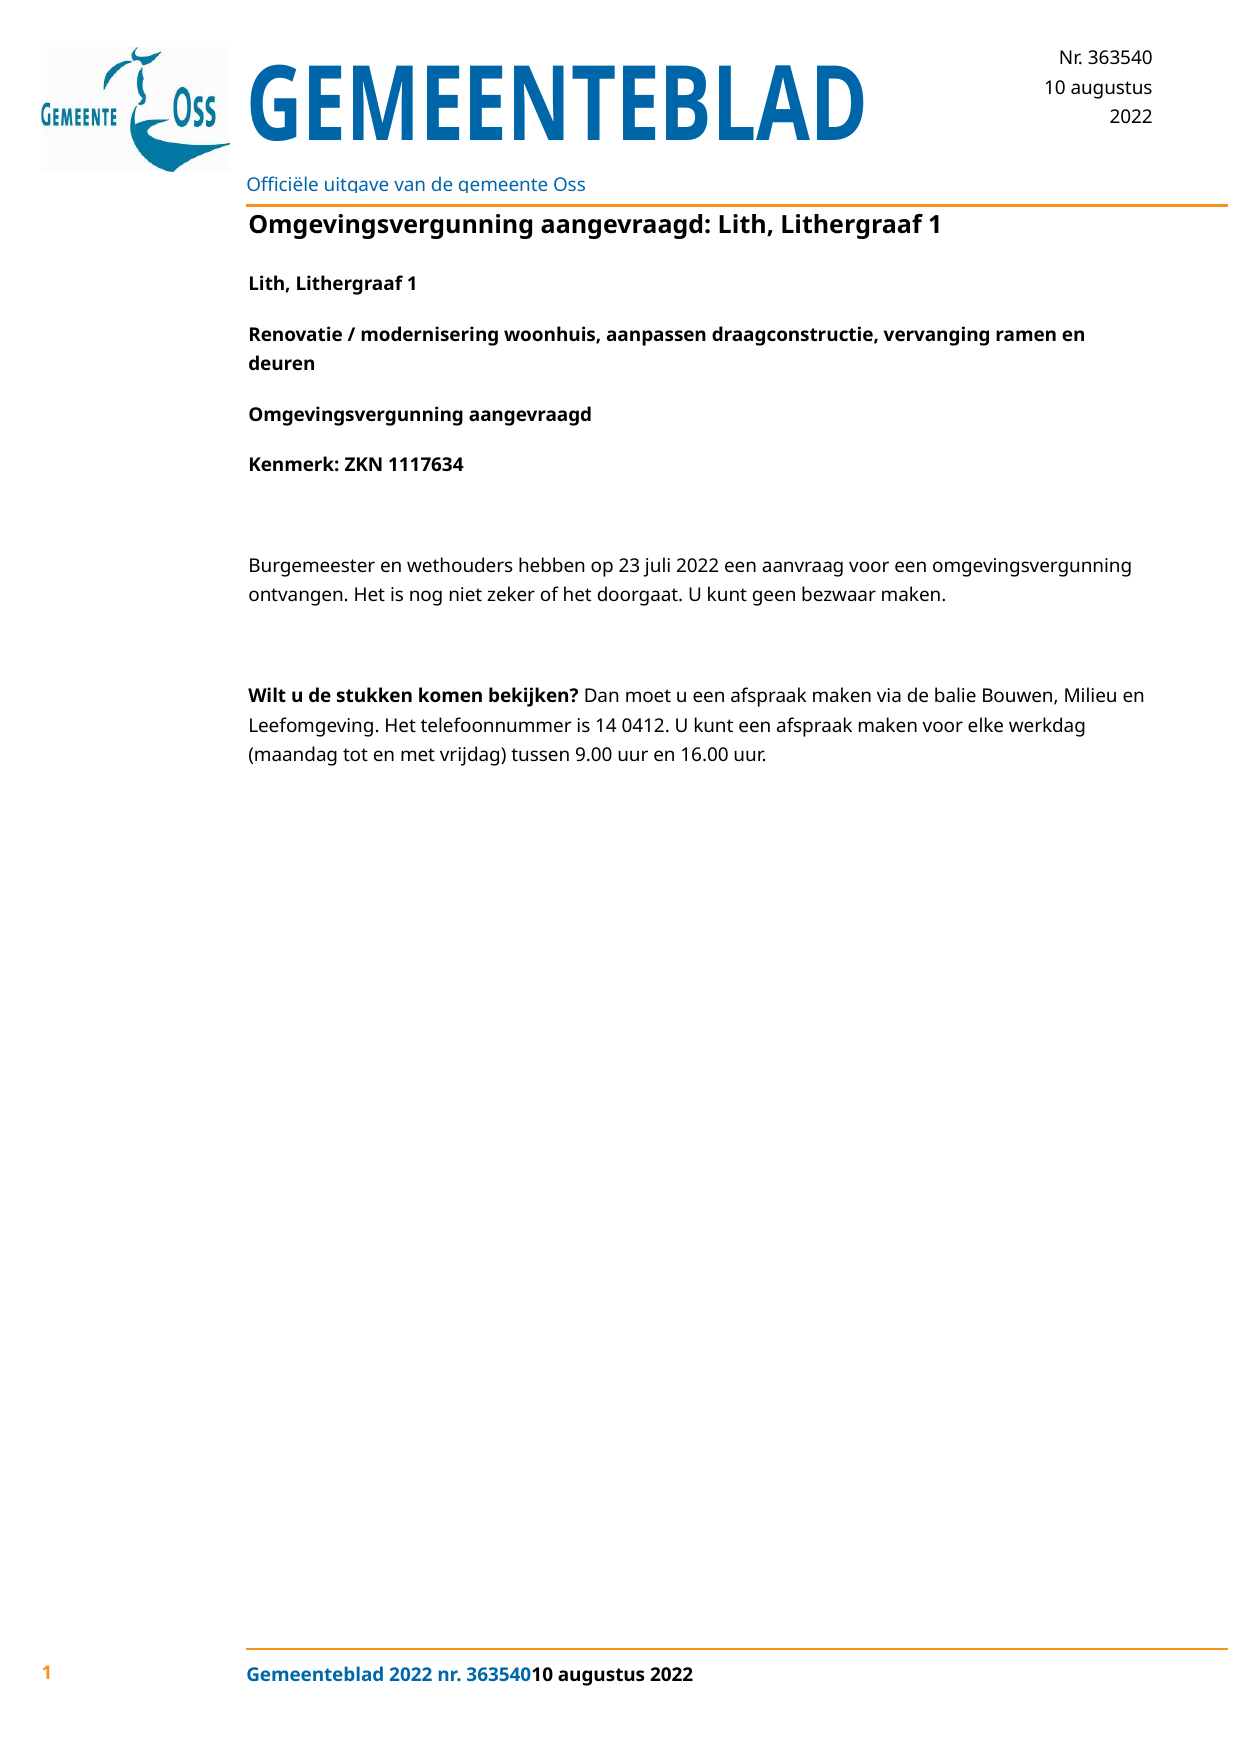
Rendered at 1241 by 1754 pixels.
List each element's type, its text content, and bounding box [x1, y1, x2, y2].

text Lith, Lithergraaf 1 [248, 270, 1152, 296]
text Renovatie / modernisering woonhuis, aanpassen draagconstructie, vervanging ramen en deuren [248, 321, 1152, 376]
text Omgevingsvergunning aangevraagd [248, 401, 1152, 426]
text Burgemeester en wethouders hebben op 23 juli 2022 een aanvraag voor een omgevingsvergunning ontvangen. Het is nog niet zeker of het doorgaat. U kunt geen bezwaar maken. [248, 552, 1152, 607]
text Wilt u de stukken komen bekijken? Dan moet u een afspraak maken via de balie Bouwen, Milieu en Leefomgeving. Het telefoonnummer is 14 0412. U kunt een afspraak maken voor elke werkdag (maandag tot en met vrijdag) tussen 9.00 uur en 16.00 uur. [248, 682, 1152, 767]
text Omgevingsvergunning aangevraagd: Lith, Lithergraaf 1 [248, 207, 1152, 241]
picture [41, 47, 231, 172]
text Kenmerk: ZKN 1117634 [248, 451, 1152, 477]
